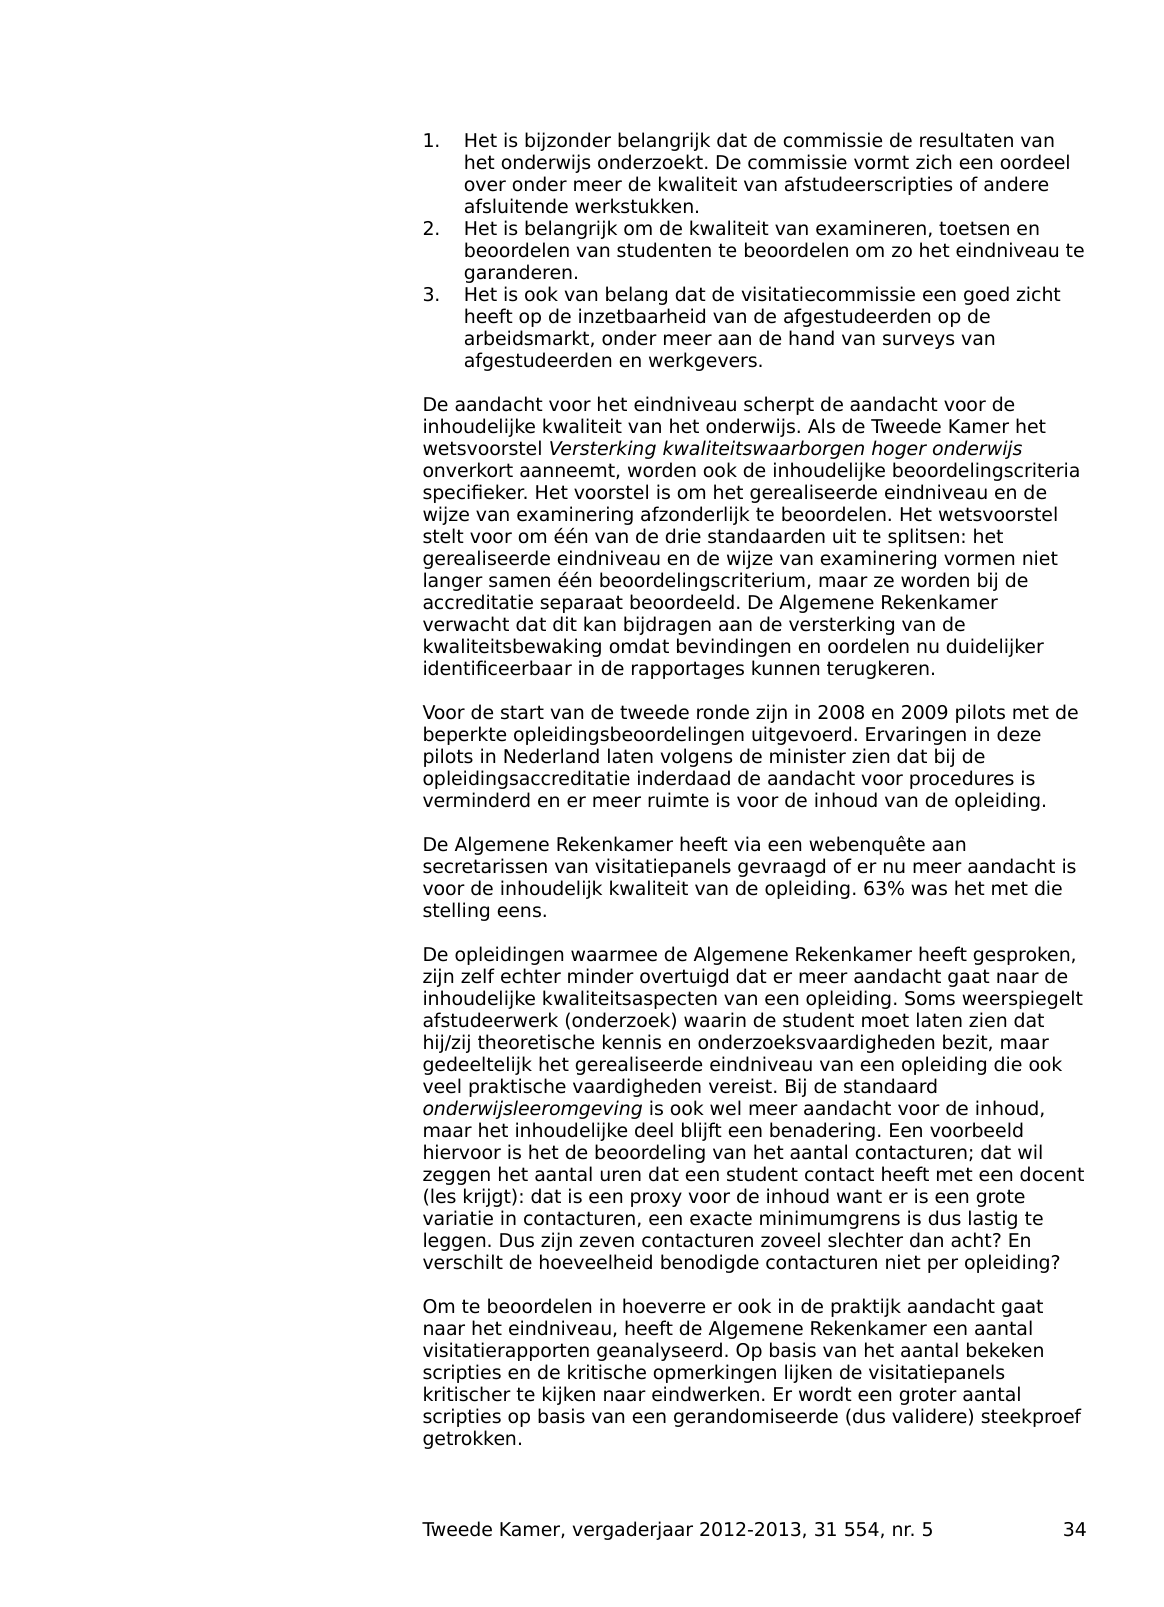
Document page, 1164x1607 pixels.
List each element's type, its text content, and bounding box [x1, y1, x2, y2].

text De aandacht voor het eindniveau scherpt de aandacht voor de inhoudelijke kwaliteit van het onderwijs. Als de Tweede Kamer het wetsvoorstel Versterking kwaliteitswaarborgen hoger onderwijs onverkort aanneemt, worden ook de inhoudelijke beoordelingscriteria specifieker. Het voorstel is om het gerealiseerde eindniveau en de wijze van examinering afzonderlijk te beoordelen. Het wetsvoorstel stelt voor om één van de drie standaarden uit te splitsen: het gerealiseerde eindniveau en de wijze van examinering vormen niet langer samen één beoordelingscriterium, maar ze worden bij de accreditatie separaat beoordeeld. De Algemene Rekenkamer verwacht dat dit kan bijdragen aan de versterking van de kwaliteitsbewaking omdat bevindingen en oordelen nu duidelijker identificeerbaar in de rapportages kunnen terugkeren. [422, 394, 1087, 679]
text Voor de start van de tweede ronde zijn in 2008 en 2009 pilots met de beperkte opleidingsbeoordelingen uitgevoerd. Ervaringen in deze pilots in Nederland laten volgens de minister zien dat bij de opleidingsaccreditatie inderdaad de aandacht voor procedures is verminderd en er meer ruimte is voor de inhoud van de opleiding. [422, 702, 1087, 812]
text De Algemene Rekenkamer heeft via een webenquête aan secretarissen van visitatiepanels gevraagd of er nu meer aandacht is voor de inhoudelijk kwaliteit van de opleiding. 63% was het met die stelling eens. [422, 834, 1087, 922]
text 1. Het is bijzonder belangrijk dat de commissie de resultaten van het onderwijs onderzoekt. De commissie vormt zich een oordeel over onder meer de kwaliteit van afstudeerscripties of andere afsluitende werkstukken. [422, 130, 1087, 218]
text De opleidingen waarmee de Algemene Rekenkamer heeft gesproken, zijn zelf echter minder overtuigd dat er meer aandacht gaat naar de inhoudelijke kwaliteitsaspecten van een opleiding. Soms weerspiegelt afstudeerwerk (onderzoek) waarin de student moet laten zien dat hij/zij theoretische kennis en onderzoeksvaardigheden bezit, maar gedeeltelijk het gerealiseerde eindniveau van een opleiding die ook veel praktische vaardigheden vereist. Bij de standaard onderwijsleeromgeving is ook wel meer aandacht voor de inhoud, maar het inhoudelijke deel blijft een benadering. Een voorbeeld hiervoor is het de beoordeling van het aantal contacturen; dat wil zeggen het aantal uren dat een student contact heeft met een docent (les krijgt): dat is een proxy voor de inhoud want er is een grote variatie in contacturen, een exacte minimumgrens is dus lastig te leggen. Dus zijn zeven contacturen zoveel slechter dan acht? En verschilt de hoeveelheid benodigde contacturen niet per opleiding? [422, 944, 1087, 1274]
text 2. Het is belangrijk om de kwaliteit van examineren, toetsen en beoordelen van studenten te beoordelen om zo het eindniveau te garanderen. [422, 218, 1087, 284]
text 3. Het is ook van belang dat de visitatiecommissie een goed zicht heeft op de inzetbaarheid van de afgestudeerden op de arbeidsmarkt, onder meer aan de hand van surveys van afgestudeerden en werkgevers. [422, 284, 1087, 372]
text Om te beoordelen in hoeverre er ook in de praktijk aandacht gaat naar het eindniveau, heeft de Algemene Rekenkamer een aantal visitatierapporten geanalyseerd. Op basis van het aantal bekeken scripties en de kritische opmerkingen lijken de visitatiepanels kritischer te kijken naar eindwerken. Er wordt een groter aantal scripties op basis van een gerandomiseerde (dus validere) steekproef getrokken. [422, 1296, 1087, 1450]
